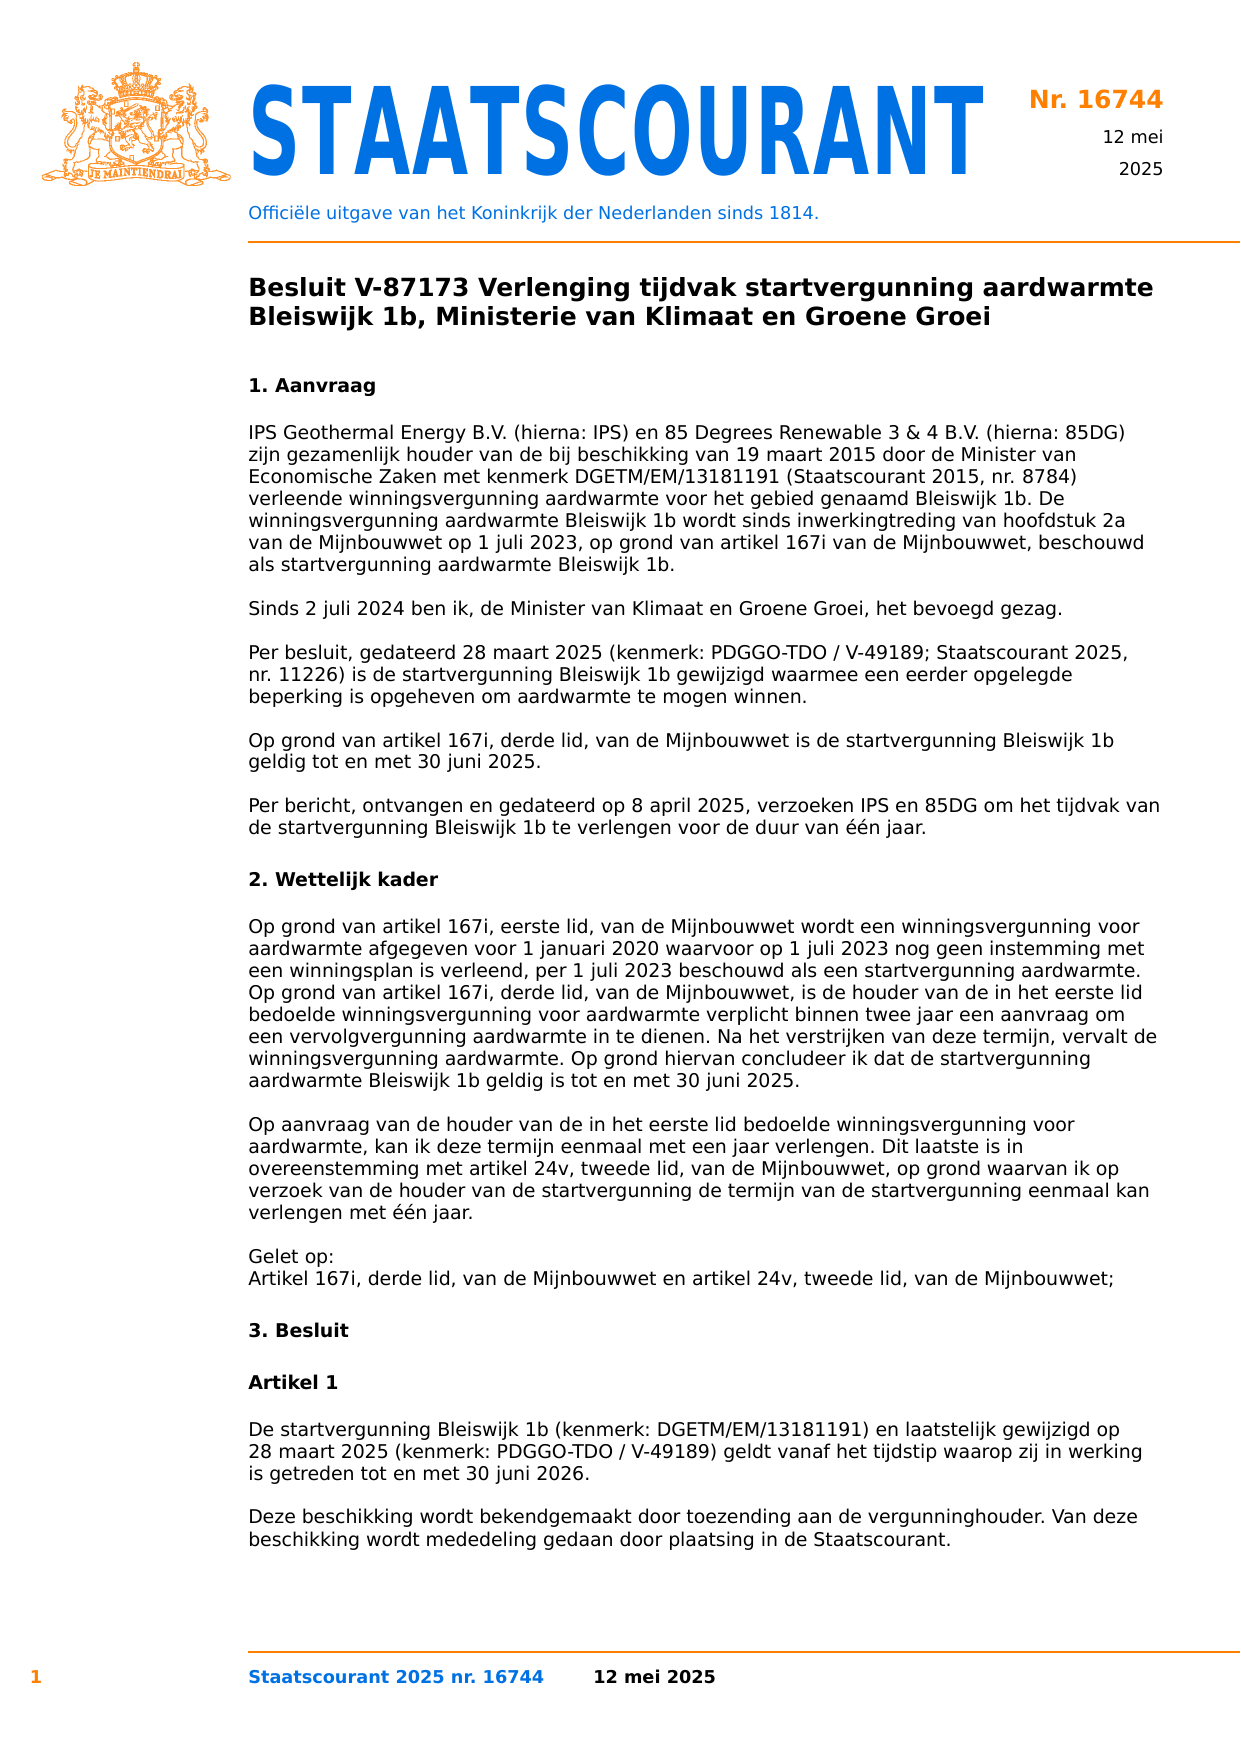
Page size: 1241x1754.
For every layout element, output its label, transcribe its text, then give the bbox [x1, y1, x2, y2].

table_cell 12 mei [998, 121, 1240, 153]
text Gelet op: [248, 1246, 1163, 1268]
text Per besluit, gedateerd 28 maart 2025 (kenmerk: PDGGO-TDO / V-49189; Staatscourant 2025, nr. 11226) is de startvergunning Bleiswijk 1b gewijzigd waarmee een eerder opgelegde beperking is opgeheven om aardwarmte te mogen winnen. [248, 642, 1163, 708]
subtitle Besluit V-87173 Verlenging tijdvak startvergunning aardwarmte Bleiswijk 1b, Ministerie van Klimaat en Groene Groei [248, 273, 1163, 331]
table_cell Officiële uitgave van het Koninkrijk der Nederlanden sinds 1814. [248, 203, 1240, 241]
text Artikel 167i, derde lid, van de Mijnbouwwet en artikel 24v, tweede lid, van de Mijnbouwwet; [248, 1268, 1163, 1290]
text De startvergunning Bleiswijk 1b (kenmerk: DGETM/EM/13181191) en laatstelijk gewijzigd op 28 maart 2025 (kenmerk: PDGGO-TDO / V-49189) geldt vanaf het tijdstip waarop zij in werking is getreden tot en met 30 juni 2026. [248, 1419, 1163, 1484]
text IPS Geothermal Energy B.V. (hierna: IPS) en 85 Degrees Renewable 3 & 4 B.V. (hierna: 85DG) zijn gezamenlijk houder van de bij beschikking van 19 maart 2015 door de Minister van Economische Zaken met kenmerk DGETM/EM/13181191 (Staatscourant 2015, nr. 8784) verleende winningsvergunning aardwarmte voor het gebied genaamd Bleiswijk 1b. De winningsvergunning aardwarmte Bleiswijk 1b wordt sinds inwerkingtreding van hoofdstuk 2a van de Mijnbouwwet op 1 juli 2023, op grond van artikel 167i van de Mijnbouwwet, beschouwd als startvergunning aardwarmte Bleiswijk 1b. [248, 422, 1163, 576]
table_header Nr. 16744 [998, 62, 1240, 121]
subtitle 3. Besluit [248, 1320, 1163, 1342]
text Op aanvraag van de houder van de in het eerste lid bedoelde winningsvergunning voor aardwarmte, kan ik deze termijn eenmaal met een jaar verlengen. Dit laatste is in overeenstemming met artikel 24v, tweede lid, van de Mijnbouwwet, op grond waarvan ik op verzoek van de houder van de startvergunning de termijn van de startvergunning eenmaal kan verlengen met één jaar. [248, 1114, 1163, 1224]
text Deze beschikking wordt bekendgemaakt door toezending aan de vergunninghouder. Van deze beschikking wordt mededeling gedaan door plaatsing in de Staatscourant. [248, 1506, 1163, 1550]
text Sinds 2 juli 2024 ben ik, de Minister van Klimaat en Groene Groei, het bevoegd gezag. [248, 598, 1163, 620]
subtitle 1. Aanvraag [248, 375, 1163, 397]
subtitle Artikel 1 [248, 1372, 1163, 1394]
table_cell 2025 [998, 153, 1240, 203]
text Op grond van artikel 167i, derde lid, van de Mijnbouwwet is de startvergunning Bleiswijk 1b geldig tot en met 30 juni 2025. [248, 729, 1163, 773]
table_header [25, 62, 248, 241]
text Op grond van artikel 167i, eerste lid, van de Mijnbouwwet wordt een winningsvergunning voor aardwarmte afgegeven voor 1 januari 2020 waarvoor op 1 juli 2023 nog geen instemming met een winningsplan is verleend, per 1 juli 2023 beschouwd als een startvergunning aardwarmte. Op grond van artikel 167i, derde lid, van de Mijnbouwwet, is de houder van de in het eerste lid bedoelde winningsvergunning voor aardwarmte verplicht binnen twee jaar een aanvraag om een vervolgvergunning aardwarmte in te dienen. Na het verstrijken van deze termijn, vervalt de winningsvergunning aardwarmte. Op grond hiervan concludeer ik dat de startvergunning aardwarmte Bleiswijk 1b geldig is tot en met 30 juni 2025. [248, 916, 1163, 1092]
table_header STAATSCOURANT [248, 62, 998, 203]
text Per bericht, ontvangen en gedateerd op 8 april 2025, verzoeken IPS en 85DG om het tijdvak van de startvergunning Bleiswijk 1b te verlengen voor de duur van één jaar. [248, 795, 1163, 839]
subtitle 2. Wettelijk kader [248, 869, 1163, 891]
picture [41, 62, 231, 186]
